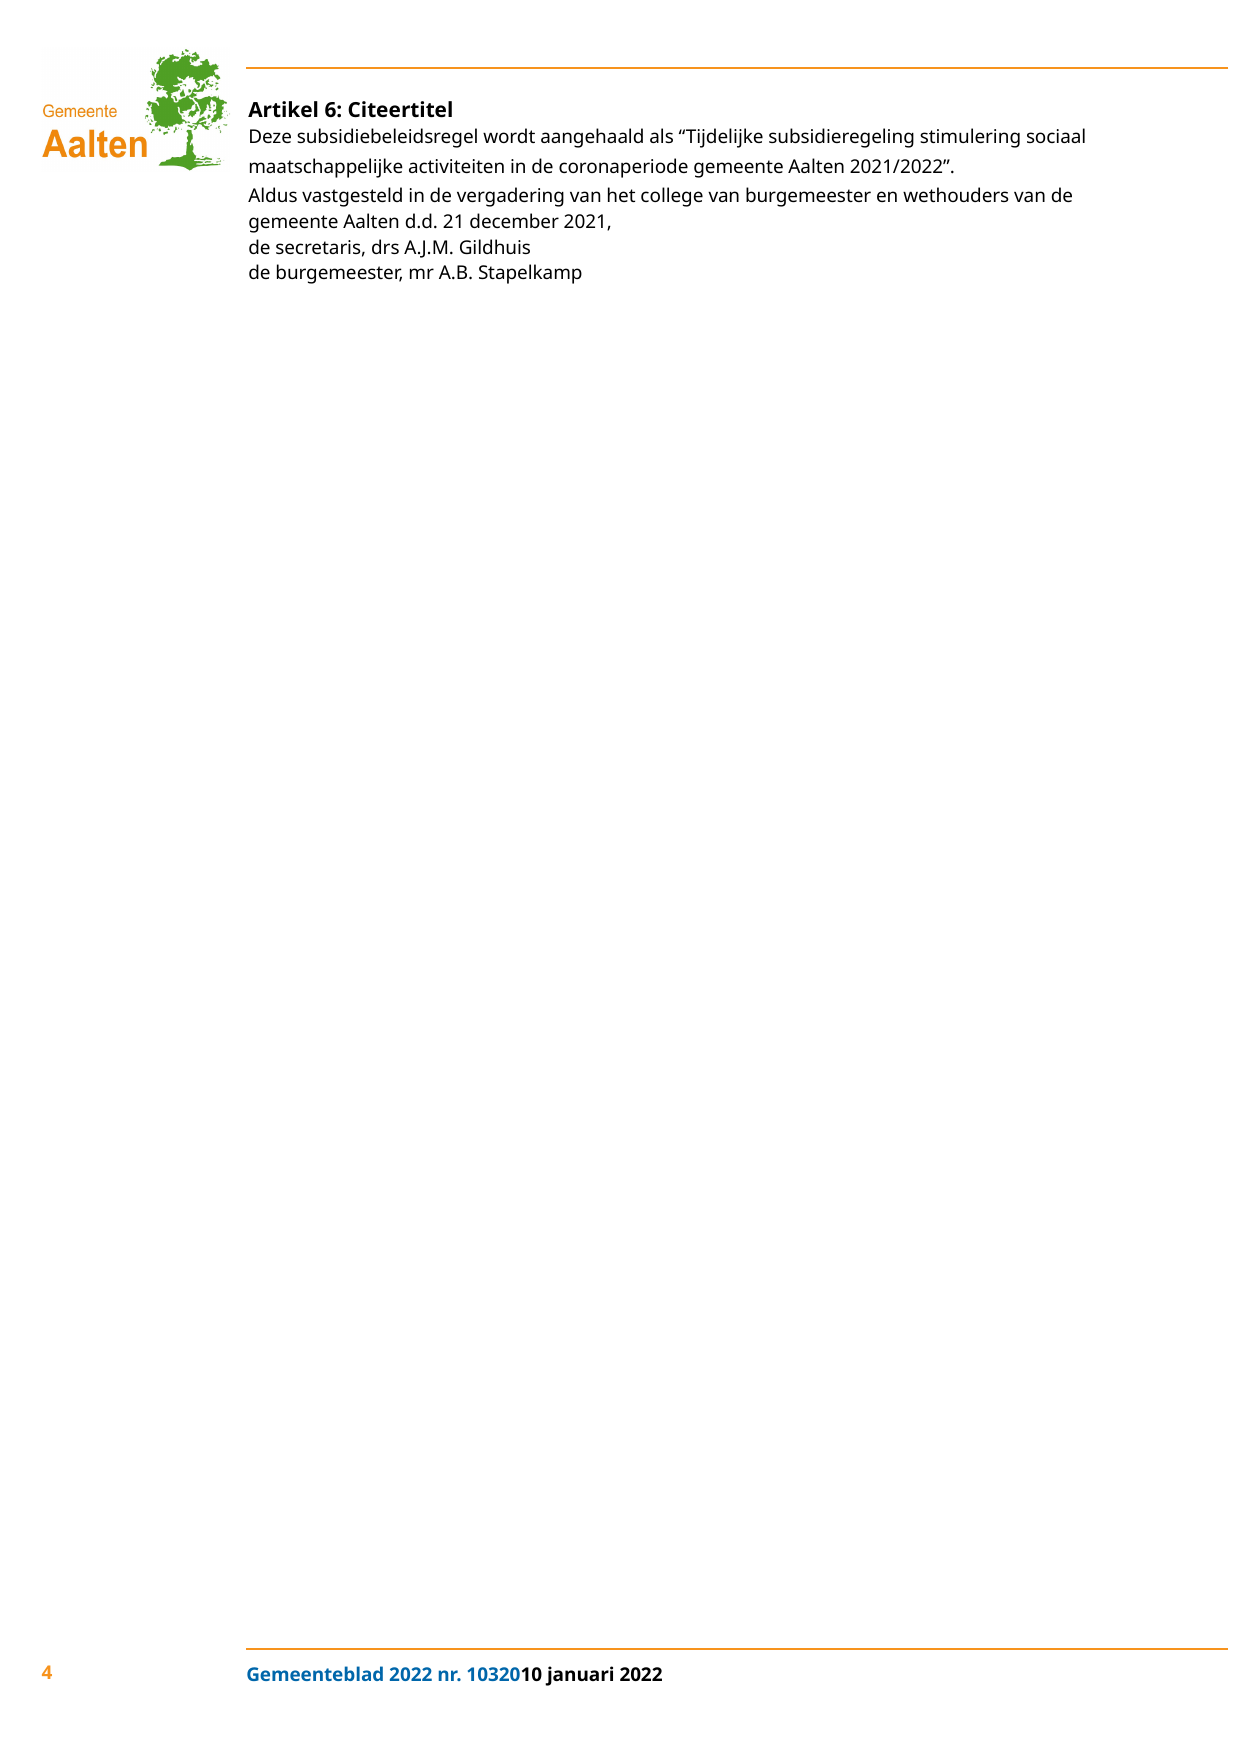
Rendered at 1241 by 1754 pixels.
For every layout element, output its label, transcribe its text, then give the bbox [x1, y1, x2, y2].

picture [41, 47, 231, 172]
text de burgemeester, mr A.B. Stapelkamp [248, 259, 1152, 285]
text Artikel 6: Citeertitel [248, 95, 1152, 123]
text de secretaris, drs A.J.M. Gildhuis [248, 234, 1152, 259]
text Aldus vastgesteld in de vergadering van het college van burgemeester en wethouders van de gemeente Aalten d.d. 21 december 2021, [248, 182, 1152, 234]
text Deze subsidiebeleidsregel wordt aangehaald als “Tijdelijke subsidieregeling stimulering sociaal maatschappelijke activiteiten in de coronaperiode gemeente Aalten 2021/2022”. [248, 123, 1152, 178]
